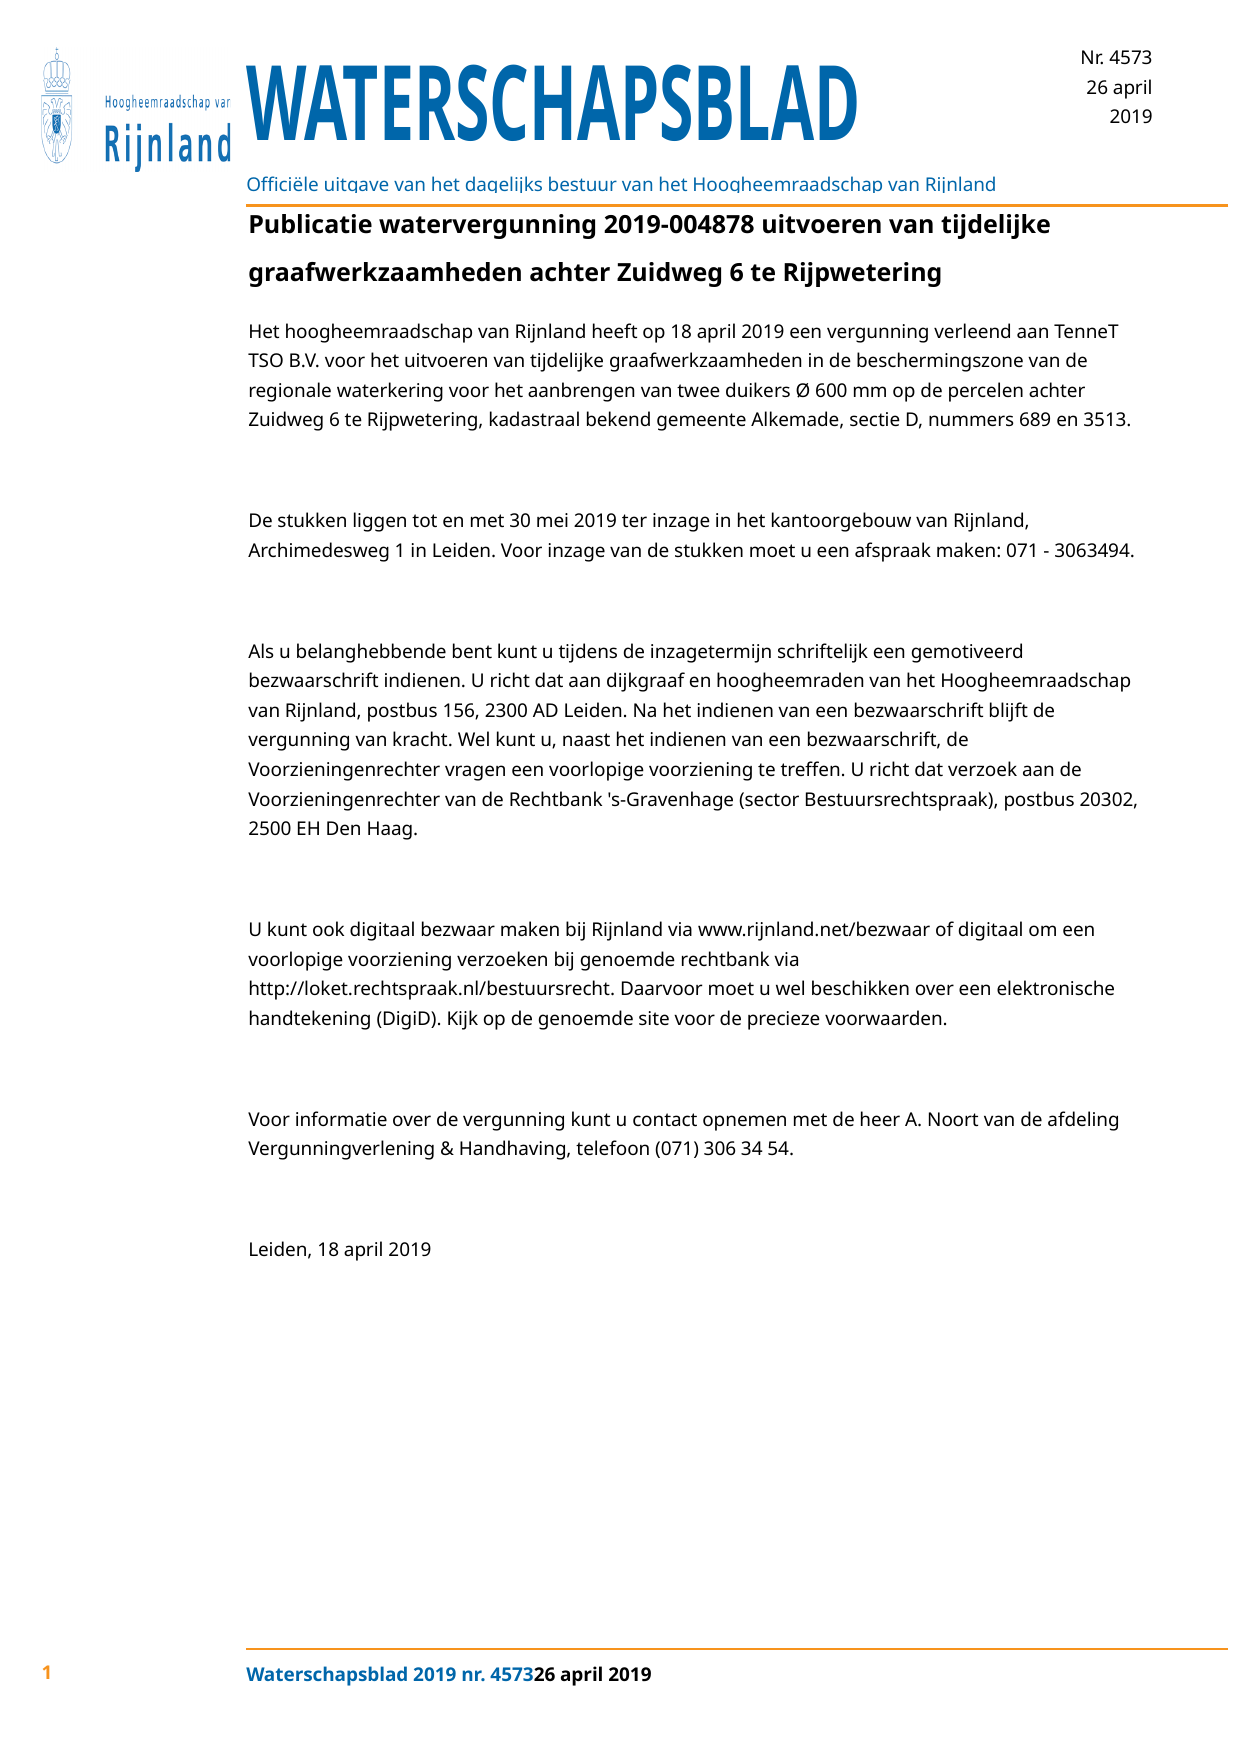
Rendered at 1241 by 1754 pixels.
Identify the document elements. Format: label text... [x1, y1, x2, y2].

text Het hoogheemraadschap van Rijnland heeft op 18 april 2019 een vergunning verleend aan TenneT TSO B.V. voor het uitvoeren van tijdelijke graafwerkzaamheden in de beschermingszone van de regionale waterkering voor het aanbrengen van twee duikers Ø 600 mm op de percelen achter Zuidweg 6 te Rijpwetering, kadastraal bekend gemeente Alkemade, sectie D, nummers 689 en 3513. [248, 318, 1152, 432]
picture [41, 47, 231, 172]
text Als u belanghebbende bent kunt u tijdens de inzagetermijn schriftelijk een gemotiveerd bezwaarschrift indienen. U richt dat aan dijkgraaf en hoogheemraden van het Hoogheemraadschap van Rijnland, postbus 156, 2300 AD Leiden. Na het indienen van een bezwaarschrift blijft de vergunning van kracht. Wel kunt u, naast het indienen van een bezwaarschrift, de Voorzieningenrechter vragen een voorlopige voorziening te treffen. U richt dat verzoek aan de Voorzieningenrechter van de Rechtbank 's-Gravenhage (sector Bestuursrechtspraak), postbus 20302, 2500 EH Den Haag. [248, 638, 1152, 841]
text U kunt ook digitaal bezwaar maken bij Rijnland via www.rijnland.net/bezwaar of digitaal om een voorlopige voorziening verzoeken bij genoemde rechtbank via http://loket.rechtspraak.nl/bestuursrecht. Daarvoor moet u wel beschikken over een elektronische handtekening (DigiD). Kijk op de genoemde site voor de precieze voorwaarden. [248, 916, 1152, 1031]
text Leiden, 18 april 2019 [248, 1236, 1152, 1262]
text Publicatie watervergunning 2019-004878 uitvoeren van tijdelijke graafwerkzaamheden achter Zuidweg 6 te Rijpwetering [248, 207, 1152, 288]
text De stukken liggen tot en met 30 mei 2019 ter inzage in het kantoorgebouw van Rijnland, Archimedesweg 1 in Leiden. Voor inzage van de stukken moet u een afspraak maken: 071 - 3063494. [248, 507, 1152, 563]
text Voor informatie over de vergunning kunt u contact opnemen met de heer A. Noort van de afdeling Vergunningverlening & Handhaving, telefoon (071) 306 34 54. [248, 1106, 1152, 1161]
